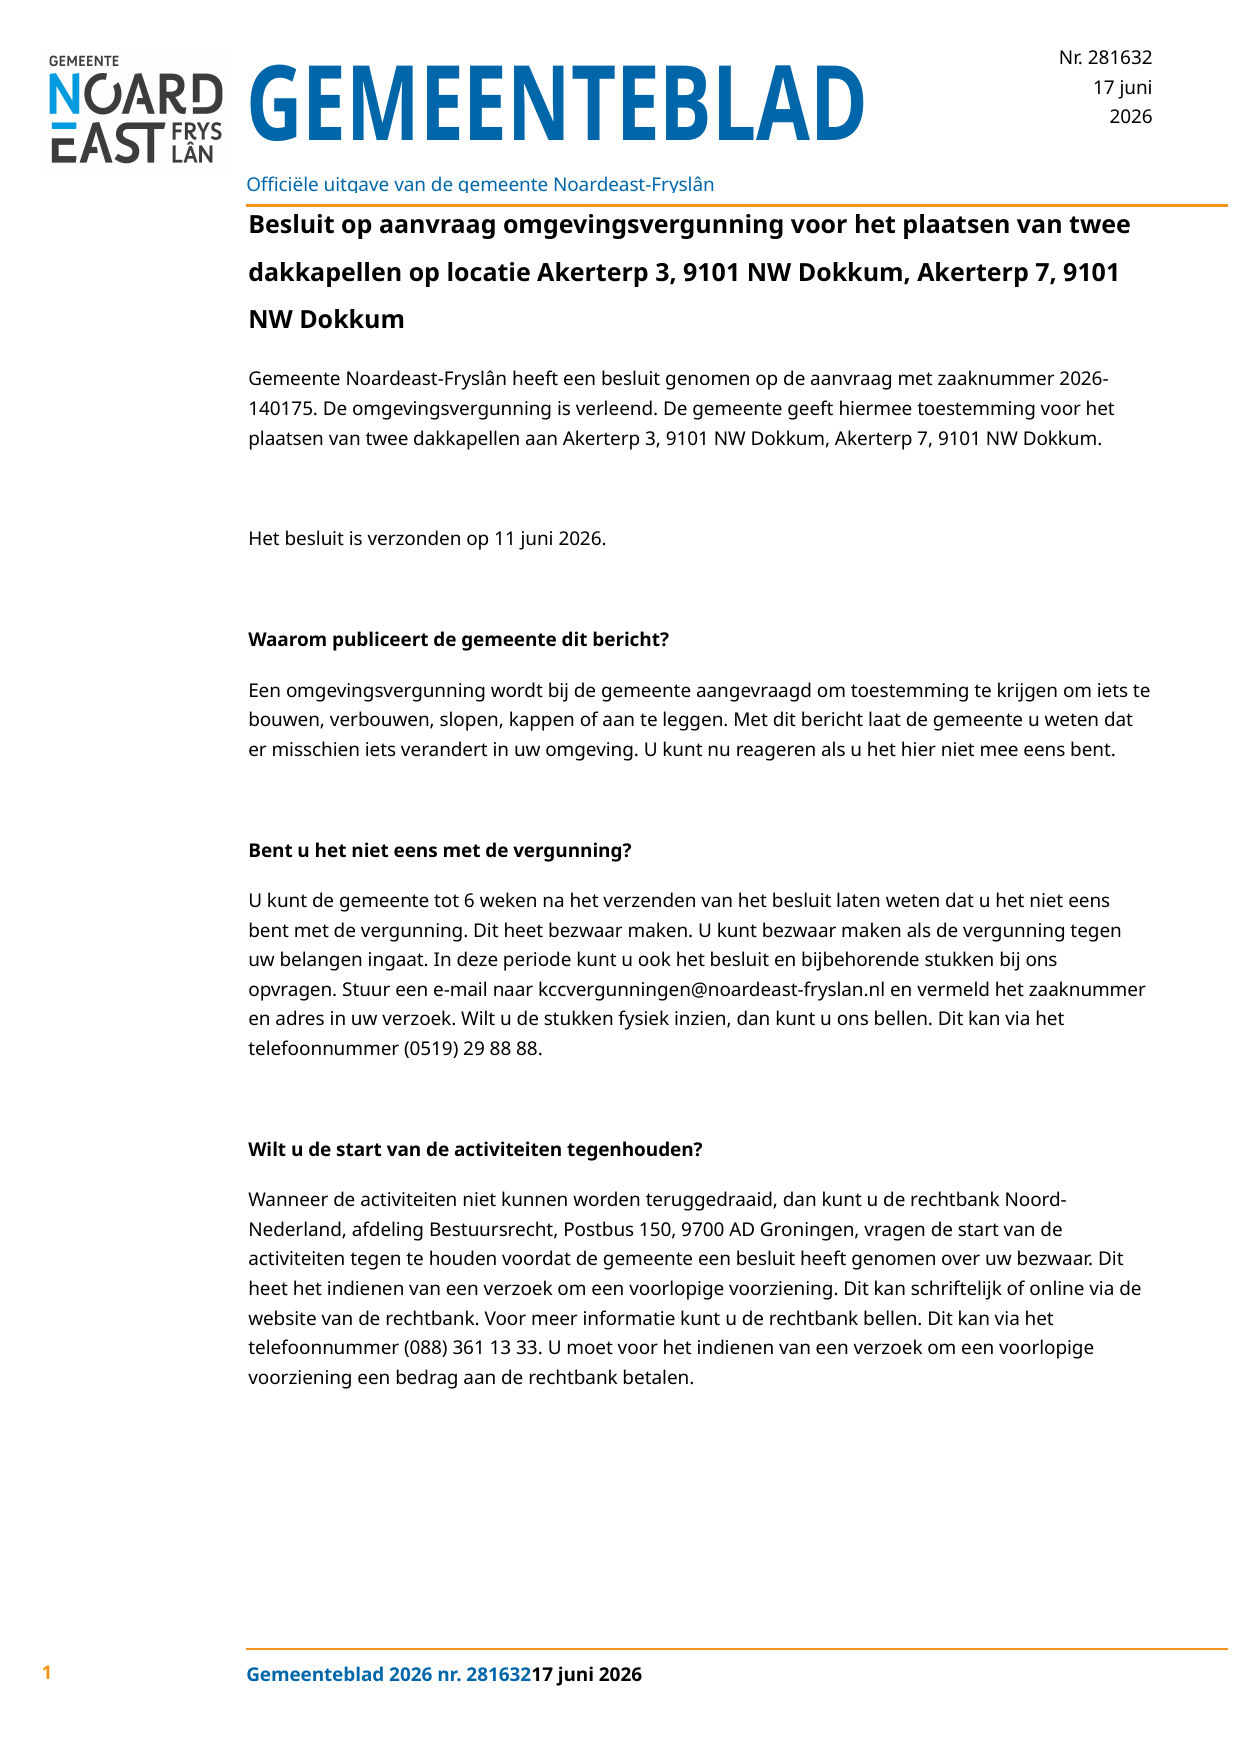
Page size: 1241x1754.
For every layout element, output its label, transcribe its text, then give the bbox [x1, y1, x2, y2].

text Wanneer de activiteiten niet kunnen worden teruggedraaid, dan kunt u de rechtbank Noord-Nederland, afdeling Bestuursrecht, Postbus 150, 9700 AD Groningen, vragen de start van de activiteiten tegen te houden voordat de gemeente een besluit heeft genomen over uw bezwaar. Dit heet het indienen van een verzoek om een voorlopige voorziening. Dit kan schriftelijk of online via de website van de rechtbank. Voor meer informatie kunt u de rechtbank bellen. Dit kan via het telefoonnummer (088) 361 13 33. U moet voor het indienen van een verzoek om een voorlopige voorziening een bedrag aan de rechtbank betalen. [248, 1186, 1152, 1389]
text U kunt de gemeente tot 6 weken na het verzenden van het besluit laten weten dat u het niet eens bent met de vergunning. Dit heet bezwaar maken. U kunt bezwaar maken als de vergunning tegen uw belangen ingaat. In deze periode kunt u ook het besluit en bijbehorende stukken bij ons opvragen. Stuur een e-mail naar kccvergunningen@noardeast-fryslan.nl en vermeld het zaaknummer en adres in uw verzoek. Wilt u de stukken fysiek inzien, dan kunt u ons bellen. Dit kan via het telefoonnummer (0519) 29 88 88. [248, 887, 1152, 1061]
text Het besluit is verzonden op 11 juni 2026. [248, 526, 1152, 551]
picture [41, 47, 231, 172]
text Gemeente Noardeast-Fryslân heeft een besluit genomen op de aanvraag met zaaknummer 2026-140175. De omgevingsvergunning is verleend. De gemeente geeft hiermee toestemming voor het plaatsen van twee dakkapellen aan Akerterp 3, 9101 NW Dokkum, Akerterp 7, 9101 NW Dokkum. [248, 366, 1152, 450]
text Besluit op aanvraag omgevingsvergunning voor het plaatsen van twee dakkapellen op locatie Akerterp 3, 9101 NW Dokkum, Akerterp 7, 9101 NW Dokkum [248, 207, 1152, 336]
text Een omgevingsvergunning wordt bij de gemeente aangevraagd om toestemming te krijgen om iets te bouwen, verbouwen, slopen, kappen of aan te leggen. Met dit bericht laat de gemeente u weten dat er misschien iets verandert in uw omgeving. U kunt nu reageren als u het hier niet mee eens bent. [248, 677, 1152, 762]
text Waarom publiceert de gemeente dit bericht? [248, 626, 1152, 652]
text Bent u het niet eens met de vergunning? [248, 837, 1152, 862]
text Wilt u de start van de activiteiten tegenhouden? [248, 1136, 1152, 1162]
